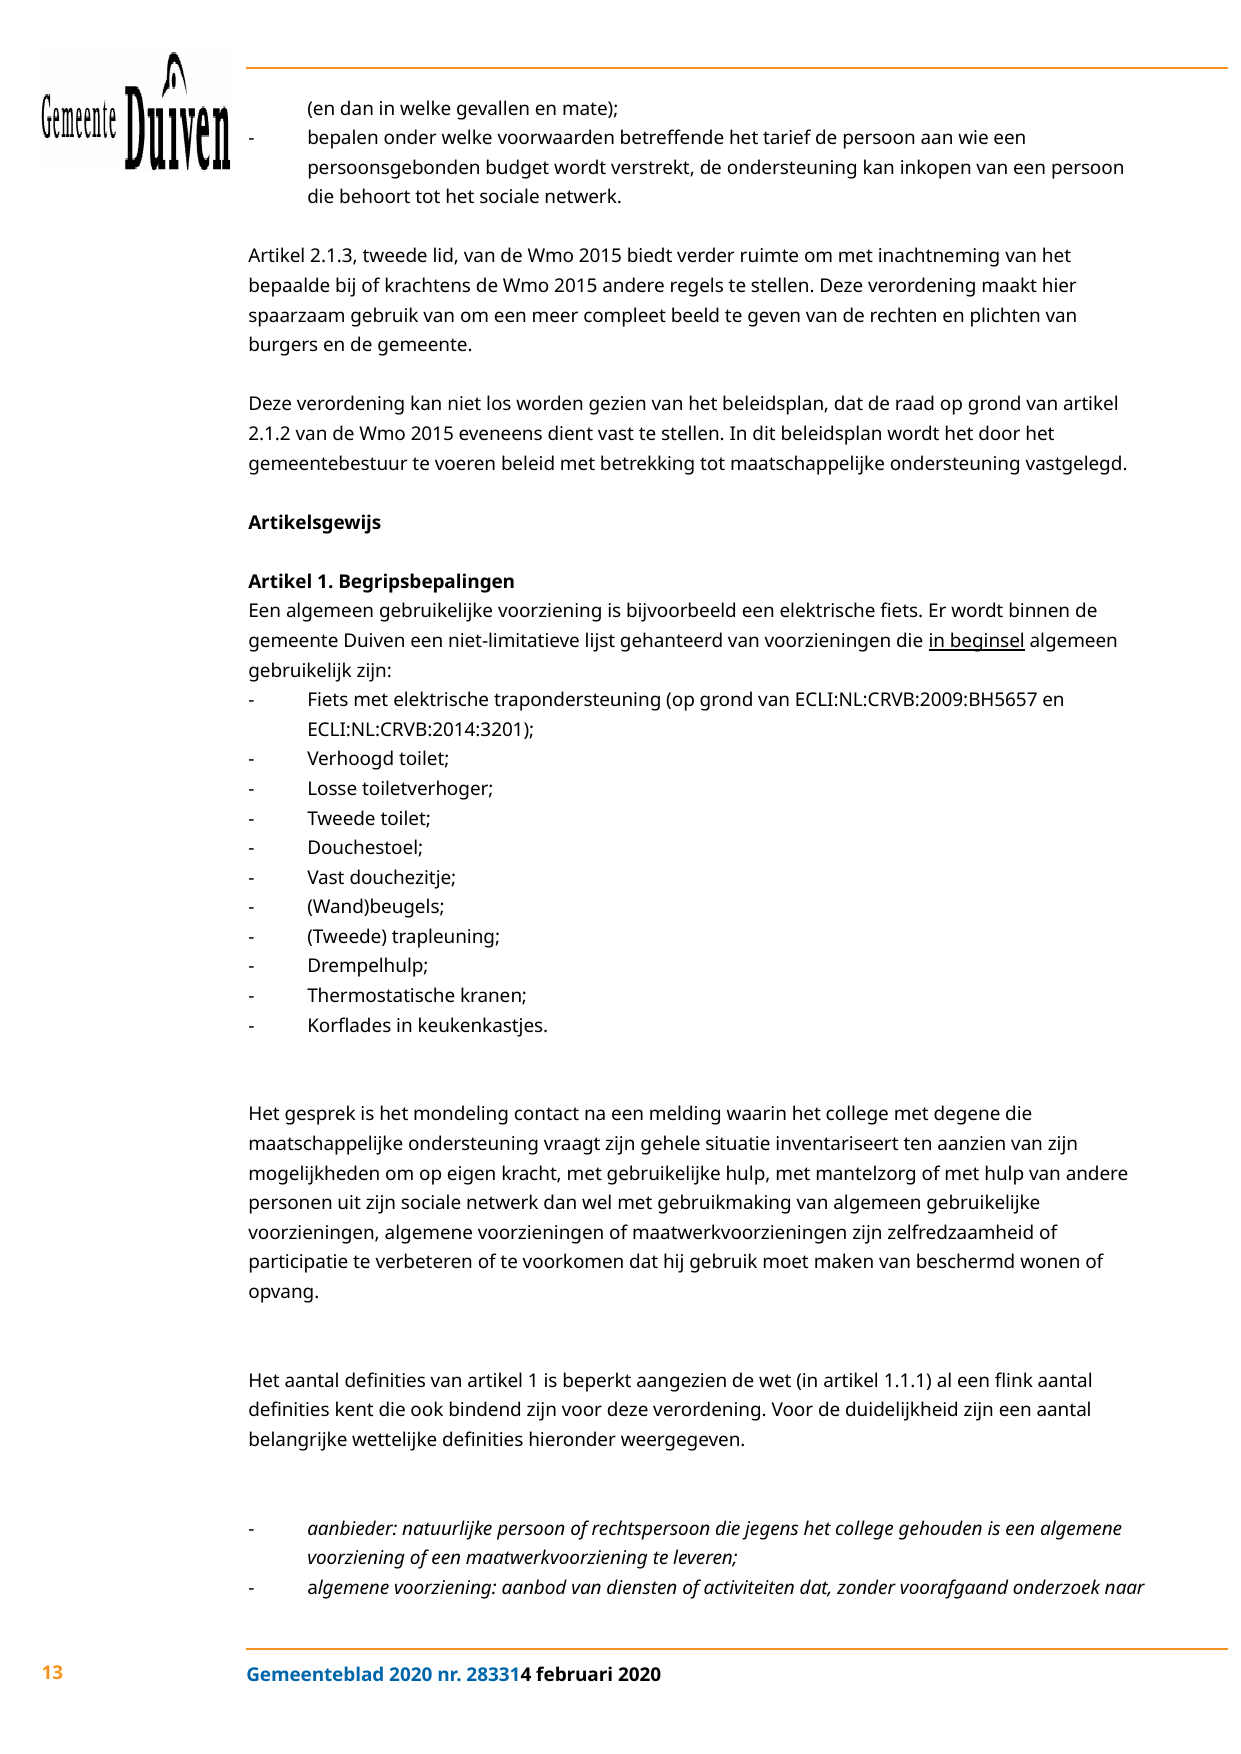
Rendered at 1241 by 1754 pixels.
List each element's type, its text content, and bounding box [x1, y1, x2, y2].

list Korflades in keukenkastjes. [248, 1012, 1152, 1038]
text Het aantal definities van artikel 1 is beperkt aangezien de wet (in artikel 1.1.1) al een flink aantal definities kent die ook bindend zijn voor deze verordening. Voor de duidelijkheid zijn een aantal belangrijke wettelijke definities hieronder weergegeven. [248, 1367, 1152, 1452]
text Artikel 2.1.3, tweede lid, van de Wmo 2015 biedt verder ruimte om met inachtneming van het bepaalde bij of krachtens de Wmo 2015 andere regels te stellen. Deze verordening maakt hier spaarzaam gebruik van om een meer compleet beeld te geven van de rechten en plichten van burgers en de gemeente. [248, 243, 1152, 357]
list (Tweede) trapleuning; [248, 923, 1152, 949]
list (en dan in welke gevallen en mate); [248, 95, 1152, 121]
list Drempelhulp; [248, 953, 1152, 978]
list Losse toiletverhoger; [248, 775, 1152, 801]
text Deze verordening kan niet los worden gezien van het beleidsplan, dat de raad op grond van artikel 2.1.2 van de Wmo 2015 eveneens dient vast te stellen. In dit beleidsplan wordt het door het gemeentebestuur te voeren beleid met betrekking tot maatschappelijke ondersteuning vastgelegd. [248, 391, 1152, 476]
list Thermostatische kranen; [248, 982, 1152, 1008]
list (Wand)beugels; [248, 893, 1152, 919]
text Artikelsgewijs [248, 509, 1152, 535]
list bepalen onder welke voorwaarden betreffende het tarief de persoon aan wie een persoonsgebonden budget wordt verstrekt, de ondersteuning kan inkopen van een persoon die behoort tot het sociale netwerk. [248, 124, 1152, 209]
list Douchestoel; [248, 834, 1152, 860]
list Tweede toilet; [248, 805, 1152, 831]
list Vast douchezitje; [248, 864, 1152, 890]
text Het gesprek is het mondeling contact na een melding waarin het college met degene die maatschappelijke ondersteuning vraagt zijn gehele situatie inventariseert ten aanzien van zijn mogelijkheden om op eigen kracht, met gebruikelijke hulp, met mantelzorg of met hulp van andere personen uit zijn sociale netwerk dan wel met gebruikmaking van algemeen gebruikelijke voorzieningen, algemene voorzieningen of maatwerkvoorzieningen zijn zelfredzaamheid of participatie te verbeteren of te voorkomen dat hij gebruik moet maken van beschermd wonen of opvang. [248, 1101, 1152, 1304]
list algemene voorziening: aanbod van diensten of activiteiten dat, zonder voorafgaand onderzoek naar [248, 1574, 1152, 1600]
list Verhoogd toilet; [248, 746, 1152, 771]
list Fiets met elektrische trapondersteuning (op grond van ECLI:NL:CRVB:2009:BH5657 en ECLI:NL:CRVB:2014:3201); [248, 686, 1152, 742]
list aanbieder: natuurlijke persoon of rechtspersoon die jegens het college gehouden is een algemene voorziening of een maatwerkvoorziening te leveren; [248, 1515, 1152, 1570]
picture [41, 47, 231, 172]
text Artikel 1. Begripsbepalingen [248, 568, 1152, 594]
text Een algemeen gebruikelijke voorziening is bijvoorbeeld een elektrische fiets. Er wordt binnen de gemeente Duiven een niet-limitatieve lijst gehanteerd van voorzieningen die in beginsel algemeen gebruikelijk zijn: [248, 598, 1152, 683]
